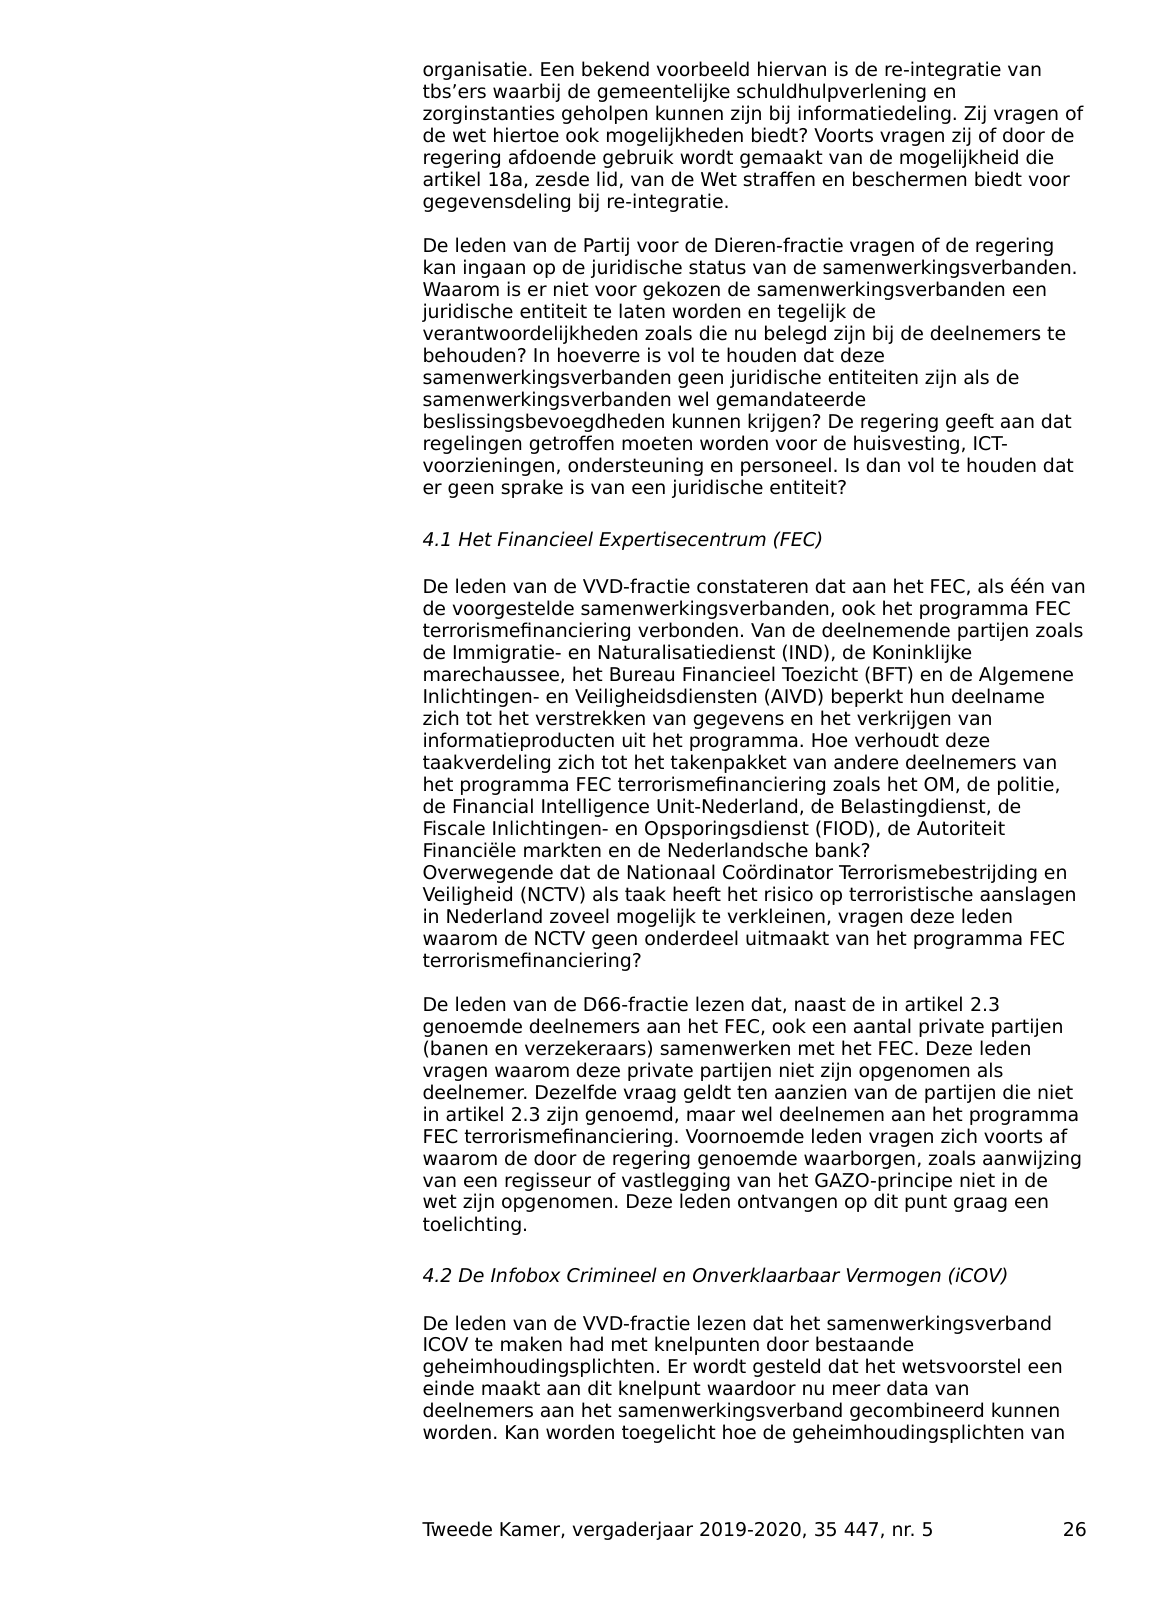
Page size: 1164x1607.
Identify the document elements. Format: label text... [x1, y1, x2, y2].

subtitle 4.2 De Infobox Crimineel en Onverklaarbaar Vermogen (iCOV) [422, 1265, 1087, 1287]
text Overwegende dat de Nationaal Coördinator Terrorismebestrijding en Veiligheid (NCTV) als taak heeft het risico op terroristische aanslagen in Nederland zoveel mogelijk te verkleinen, vragen deze leden waarom de NCTV geen onderdeel uitmaakt van het programma FEC terrorismefinanciering? [422, 862, 1087, 971]
subtitle 4.1 Het Financieel Expertisecentrum (FEC) [422, 529, 1087, 551]
text De leden van de VVD-fractie lezen dat het samenwerkingsverband ICOV te maken had met knelpunten door bestaande geheimhoudingsplichten. Er wordt gesteld dat het wetsvoorstel een einde maakt aan dit knelpunt waardoor nu meer data van deelnemers aan het samenwerkingsverband gecombineerd kunnen worden. Kan worden toegelicht hoe de geheimhoudingsplichten van [422, 1312, 1087, 1444]
text De leden van de Partij voor de Dieren-fractie vragen of de regering kan ingaan op de juridische status van de samenwerkingsverbanden. Waarom is er niet voor gekozen de samenwerkingsverbanden een juridische entiteit te laten worden en tegelijk de verantwoordelijkheden zoals die nu belegd zijn bij de deelnemers te behouden? In hoeverre is vol te houden dat deze samenwerkingsverbanden geen juridische entiteiten zijn als de samenwerkingsverbanden wel gemandateerde beslissingsbevoegdheden kunnen krijgen? De regering geeft aan dat regelingen getroffen moeten worden voor de huisvesting, ICT-voorzieningen, ondersteuning en personeel. Is dan vol te houden dat er geen sprake is van een juridische entiteit? [422, 235, 1087, 499]
text organisatie. Een bekend voorbeeld hiervan is de re-integratie van tbs’ers waarbij de gemeentelijke schuldhulpverlening en zorginstanties geholpen kunnen zijn bij informatiedeling. Zij vragen of de wet hiertoe ook mogelijkheden biedt? Voorts vragen zij of door de regering afdoende gebruik wordt gemaakt van de mogelijkheid die artikel 18a, zesde lid, van de Wet straffen en beschermen biedt voor gegevensdeling bij re-integratie. [422, 59, 1087, 213]
text De leden van de VVD-fractie constateren dat aan het FEC, als één van de voorgestelde samenwerkingsverbanden, ook het programma FEC terrorismefinanciering verbonden. Van de deelnemende partijen zoals de Immigratie- en Naturalisatiedienst (IND), de Koninklijke marechaussee, het Bureau Financieel Toezicht (BFT) en de Algemene Inlichtingen- en Veiligheidsdiensten (AIVD) beperkt hun deelname zich tot het verstrekken van gegevens en het verkrijgen van informatieproducten uit het programma. Hoe verhoudt deze taakverdeling zich tot het takenpakket van andere deelnemers van het programma FEC terrorismefinanciering zoals het OM, de politie, de Financial Intelligence Unit-Nederland, de Belastingdienst, de Fiscale Inlichtingen- en Opsporingsdienst (FIOD), de Autoriteit Financiële markten en de Nederlandsche bank? [422, 576, 1087, 862]
text De leden van de D66-fractie lezen dat, naast de in artikel 2.3 genoemde deelnemers aan het FEC, ook een aantal private partijen (banen en verzekeraars) samenwerken met het FEC. Deze leden vragen waarom deze private partijen niet zijn opgenomen als deelnemer. Dezelfde vraag geldt ten aanzien van de partijen die niet in artikel 2.3 zijn genoemd, maar wel deelnemen aan het programma FEC terrorismefinanciering. Voornoemde leden vragen zich voorts af waarom de door de regering genoemde waarborgen, zoals aanwijzing van een regisseur of vastlegging van het GAZO-principe niet in de wet zijn opgenomen. Deze leden ontvangen op dit punt graag een toelichting. [422, 994, 1087, 1235]
